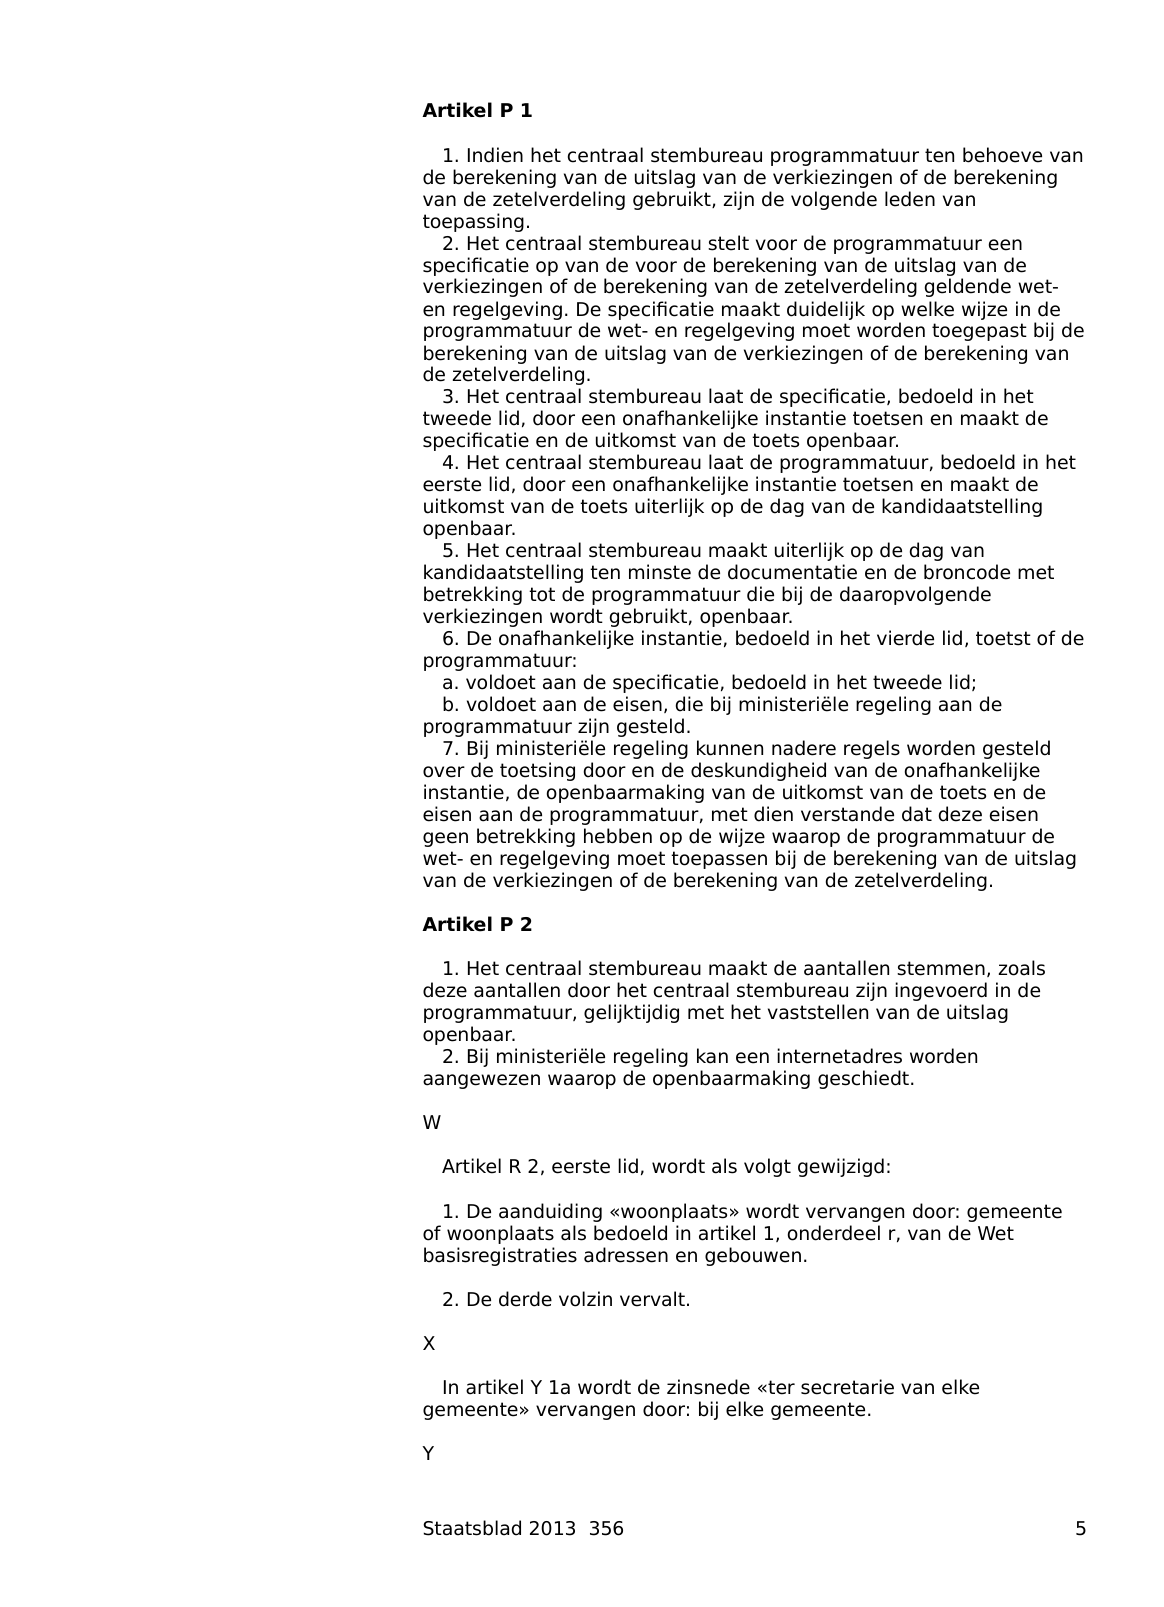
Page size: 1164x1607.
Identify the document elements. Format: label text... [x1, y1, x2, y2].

text 6. De onafhankelijke instantie, bedoeld in het vierde lid, toetst of de programmatuur: [422, 628, 1087, 672]
text Y [422, 1443, 1087, 1465]
text 2. De derde volzin vervalt. [422, 1289, 1087, 1311]
text 7. Bij ministeriële regeling kunnen nadere regels worden gesteld over de toetsing door en de deskundigheid van de onafhankelijke instantie, de openbaarmaking van de uitkomst van de toets en de eisen aan de programmatuur, met dien verstande dat deze eisen geen betrekking hebben op de wijze waarop de programmatuur de wet- en regelgeving moet toepassen bij de berekening van de uitslag van de verkiezingen of de berekening van de zetelverdeling. [422, 738, 1087, 892]
text 4. Het centraal stembureau laat de programmatuur, bedoeld in het eerste lid, door een onafhankelijke instantie toetsen en maakt de uitkomst van de toets uiterlijk op de dag van de kandidaatstelling openbaar. [422, 452, 1087, 540]
text a. voldoet aan de specificatie, bedoeld in het tweede lid; [422, 672, 1087, 694]
text In artikel Y 1a wordt de zinsnede «ter secretarie van elke gemeente» vervangen door: bij elke gemeente. [422, 1377, 1087, 1421]
text Artikel R 2, eerste lid, wordt als volgt gewijzigd: [422, 1156, 1087, 1178]
text 1. De aanduiding «woonplaats» wordt vervangen door: gemeente of woonplaats als bedoeld in artikel 1, onderdeel r, van de Wet basisregistraties adressen en gebouwen. [422, 1201, 1087, 1267]
text 1. Het centraal stembureau maakt de aantallen stemmen, zoals deze aantallen door het centraal stembureau zijn ingevoerd in de programmatuur, gelijktijdig met het vaststellen van de uitslag openbaar. [422, 958, 1087, 1046]
text 2. Bij ministeriële regeling kan een internetadres worden aangewezen waarop de openbaarmaking geschiedt. [422, 1046, 1087, 1090]
text b. voldoet aan de eisen, die bij ministeriële regeling aan de programmatuur zijn gesteld. [422, 694, 1087, 738]
text 5. Het centraal stembureau maakt uiterlijk op de dag van kandidaatstelling ten minste de documentatie en de broncode met betrekking tot de programmatuur die bij de daaropvolgende verkiezingen wordt gebruikt, openbaar. [422, 540, 1087, 628]
text 1. Indien het centraal stembureau programmatuur ten behoeve van de berekening van de uitslag van de verkiezingen of de berekening van de zetelverdeling gebruikt, zijn de volgende leden van toepassing. [422, 144, 1087, 232]
subtitle Artikel P 1 [422, 100, 1087, 122]
subtitle Artikel P 2 [422, 914, 1087, 936]
text 3. Het centraal stembureau laat de specificatie, bedoeld in het tweede lid, door een onafhankelijke instantie toetsen en maakt de specificatie en de uitkomst van de toets openbaar. [422, 386, 1087, 452]
text W [422, 1112, 1087, 1134]
text X [422, 1333, 1087, 1355]
text 2. Het centraal stembureau stelt voor de programmatuur een specificatie op van de voor de berekening van de uitslag van de verkiezingen of de berekening van de zetelverdeling geldende wet- en regelgeving. De specificatie maakt duidelijk op welke wijze in de programmatuur de wet- en regelgeving moet worden toegepast bij de berekening van de uitslag van de verkiezingen of de berekening van de zetelverdeling. [422, 232, 1087, 386]
